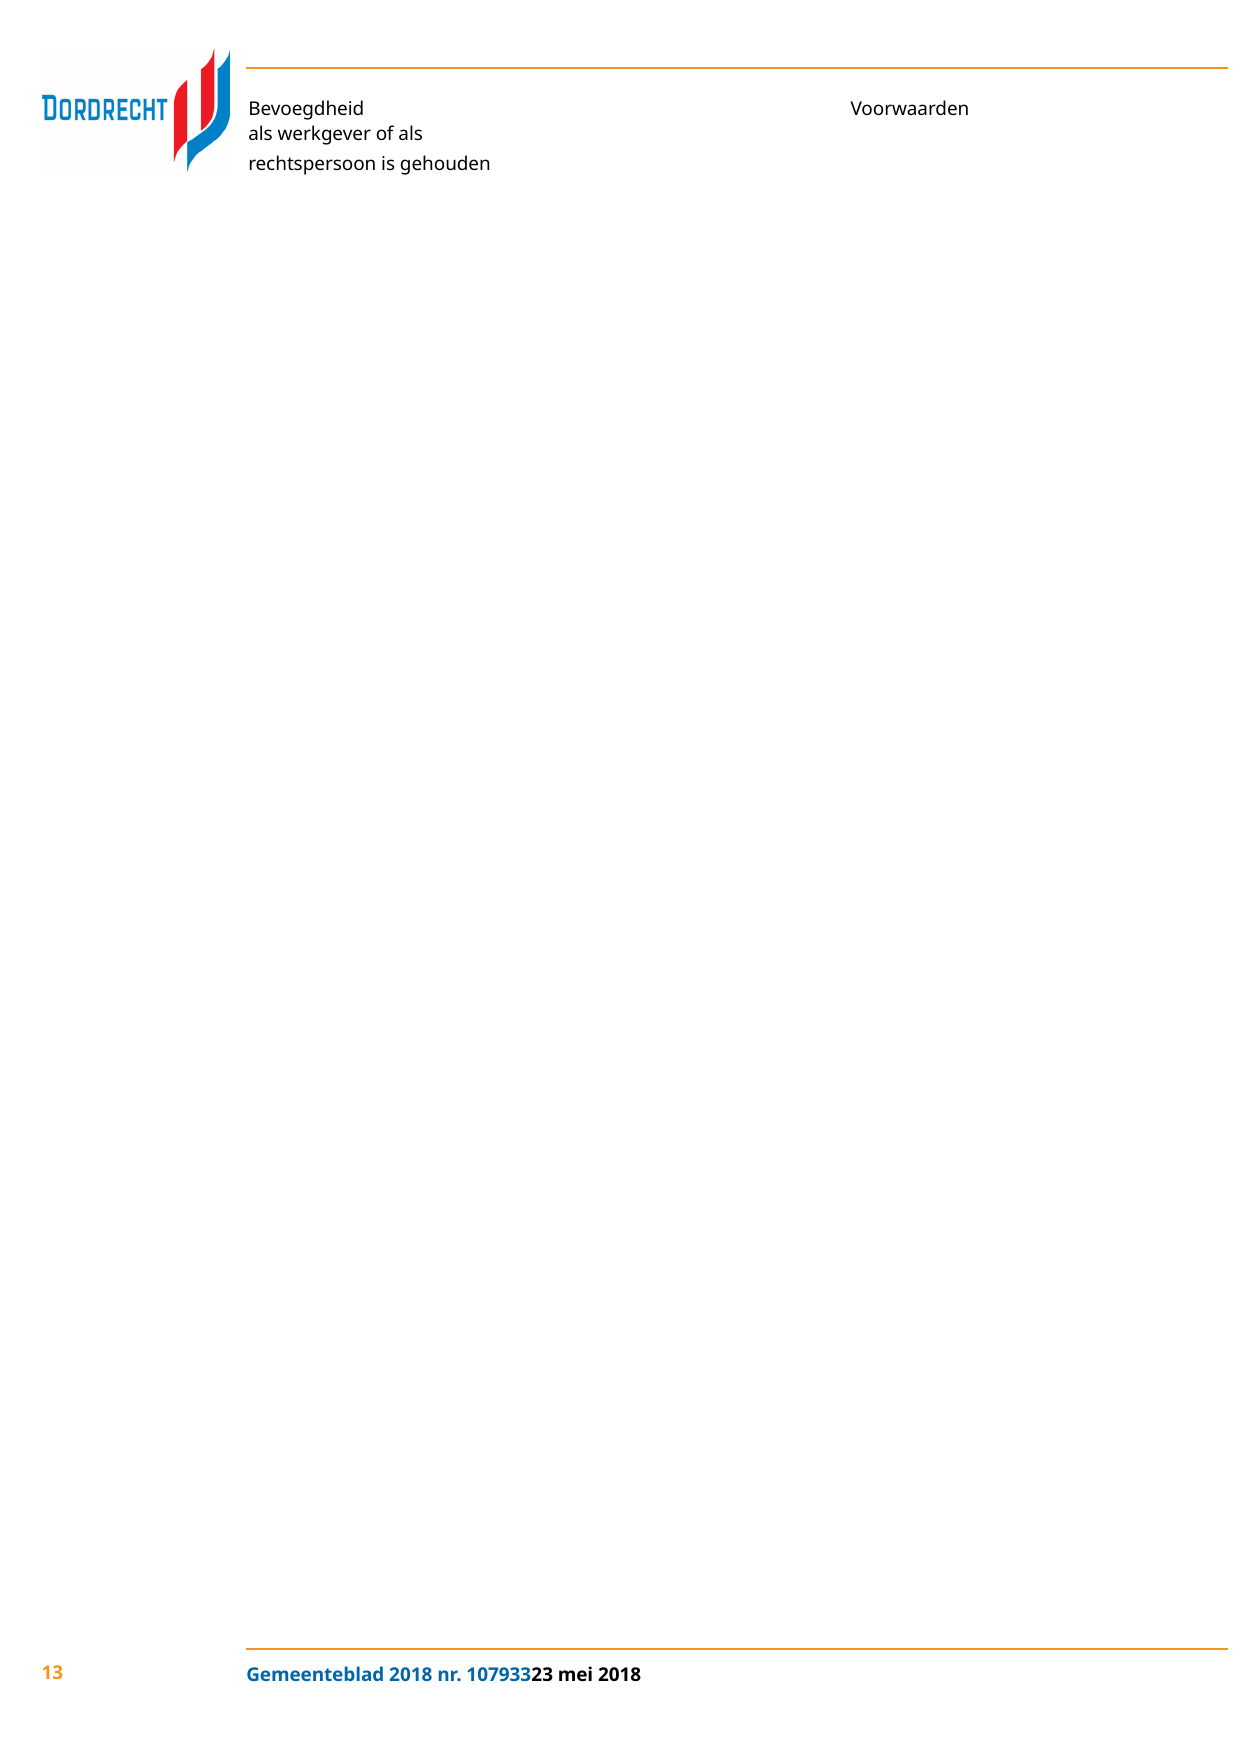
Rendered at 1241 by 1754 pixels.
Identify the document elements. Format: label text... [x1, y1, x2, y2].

table_header Voorwaarden [850, 95, 1152, 121]
table_cell [549, 121, 850, 176]
table_header [549, 95, 850, 121]
table_cell als werkgever of als rechtspersoon is gehouden [248, 121, 549, 176]
table_cell [850, 121, 1152, 176]
picture [41, 47, 231, 172]
table_header Bevoegdheid [248, 95, 549, 121]
